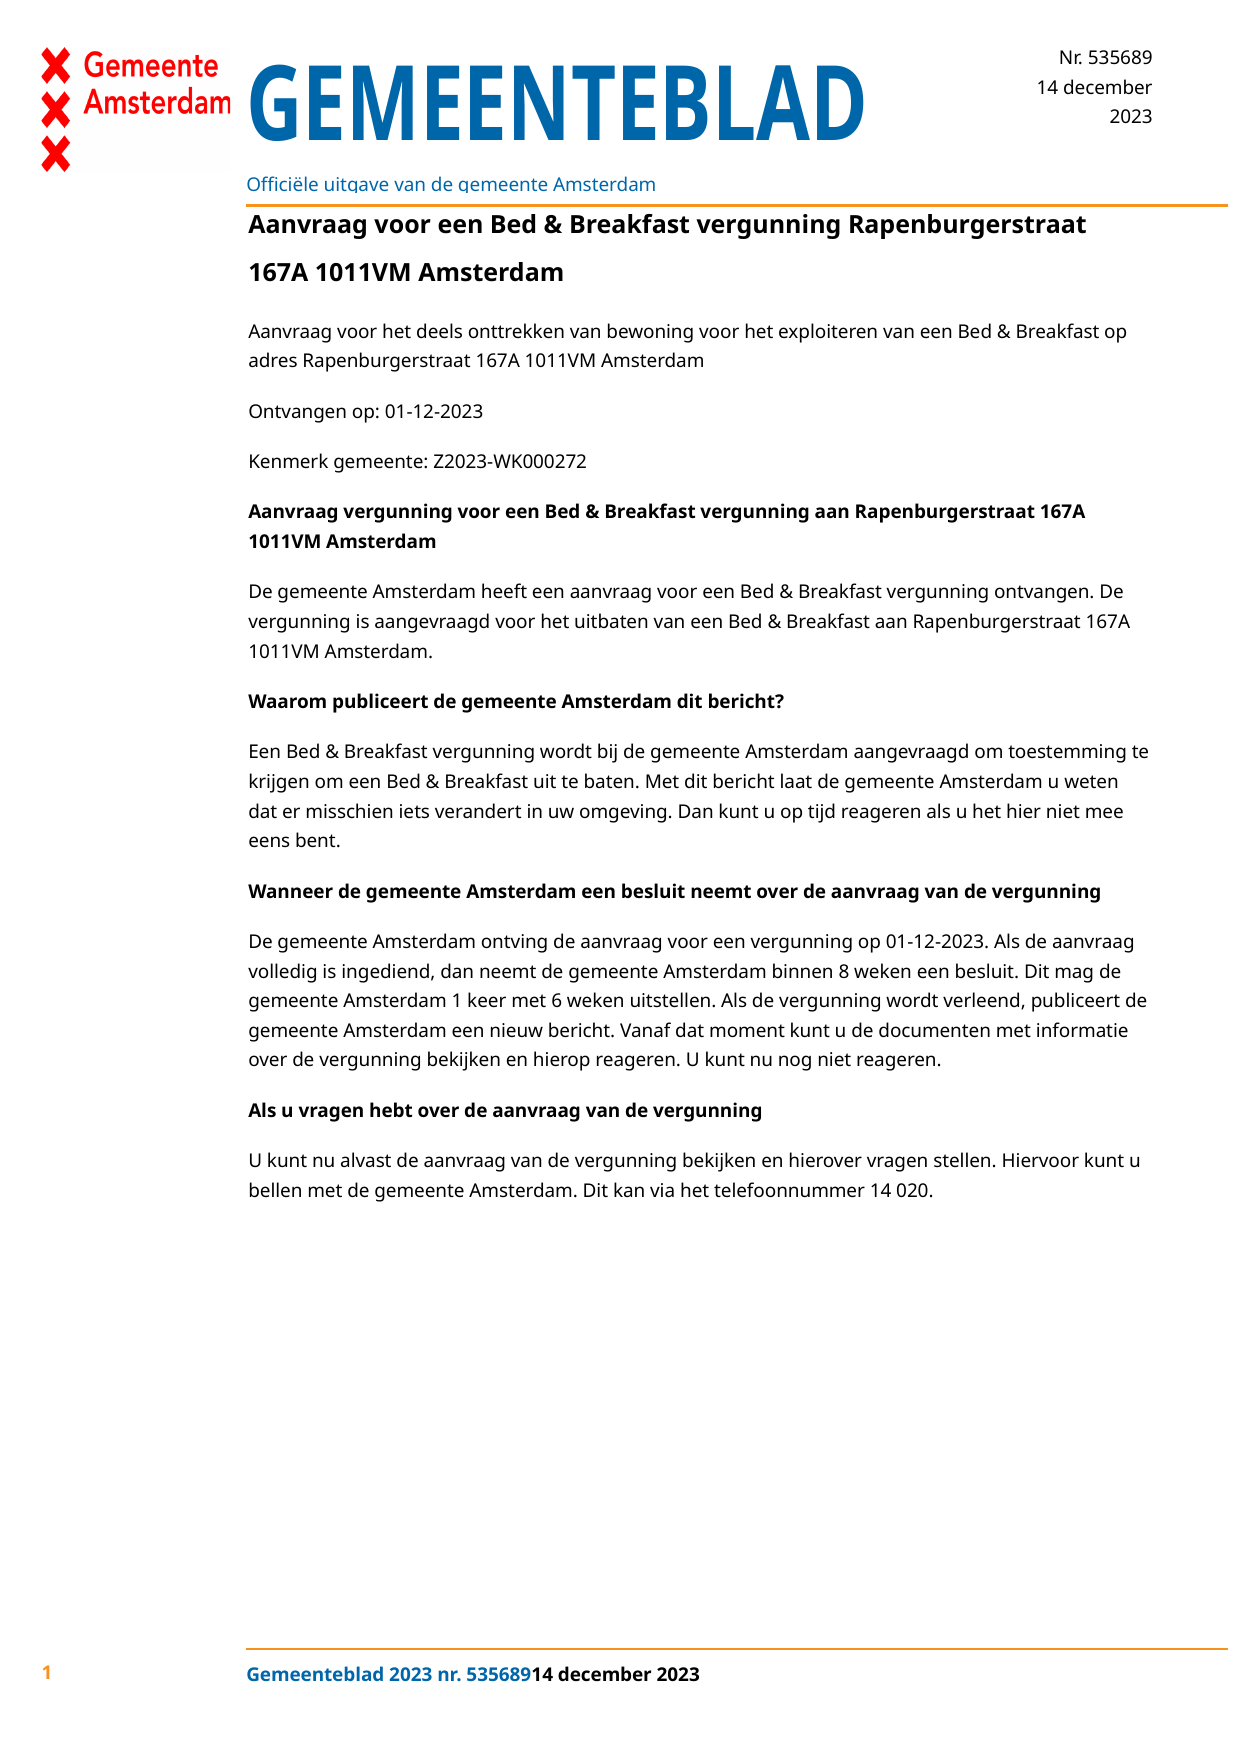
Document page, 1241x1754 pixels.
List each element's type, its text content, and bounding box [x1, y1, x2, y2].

text Wanneer de gemeente Amsterdam een besluit neemt over de aanvraag van de vergunning [248, 878, 1152, 904]
text Als u vragen hebt over de aanvraag van de vergunning [248, 1097, 1152, 1123]
text Aanvraag voor een Bed & Breakfast vergunning Rapenburgerstraat 167A 1011VM Amsterdam [248, 207, 1152, 288]
text Kenmerk gemeente: Z2023-WK000272 [248, 448, 1152, 474]
text Ontvangen op: 01-12-2023 [248, 398, 1152, 424]
text Waarom publiceert de gemeente Amsterdam dit bericht? [248, 688, 1152, 714]
text De gemeente Amsterdam heeft een aanvraag voor een Bed & Breakfast vergunning ontvangen. De vergunning is aangevraagd voor het uitbaten van een Bed & Breakfast aan Rapenburgerstraat 167A 1011VM Amsterdam. [248, 579, 1152, 664]
picture [41, 47, 231, 172]
text Een Bed & Breakfast vergunning wordt bij de gemeente Amsterdam aangevraagd om toestemming te krijgen om een Bed & Breakfast uit te baten. Met dit bericht laat de gemeente Amsterdam u weten dat er misschien iets verandert in uw omgeving. Dan kunt u op tijd reageren als u het hier niet mee eens bent. [248, 739, 1152, 853]
text U kunt nu alvast de aanvraag van de vergunning bekijken en hierover vragen stellen. Hiervoor kunt u bellen met de gemeente Amsterdam. Dit kan via het telefoonnummer 14 020. [248, 1147, 1152, 1203]
text Aanvraag vergunning voor een Bed & Breakfast vergunning aan Rapenburgerstraat 167A 1011VM Amsterdam [248, 499, 1152, 554]
text Aanvraag voor het deels onttrekken van bewoning voor het exploiteren van een Bed & Breakfast op adres Rapenburgerstraat 167A 1011VM Amsterdam [248, 318, 1152, 373]
text De gemeente Amsterdam ontving de aanvraag voor een vergunning op 01-12-2023. Als de aanvraag volledig is ingediend, dan neemt de gemeente Amsterdam binnen 8 weken een besluit. Dit mag de gemeente Amsterdam 1 keer met 6 weken uitstellen. Als de vergunning wordt verleend, publiceert de gemeente Amsterdam een nieuw bericht. Vanaf dat moment kunt u de documenten met informatie over de vergunning bekijken en hierop reageren. U kunt nu nog niet reageren. [248, 928, 1152, 1072]
